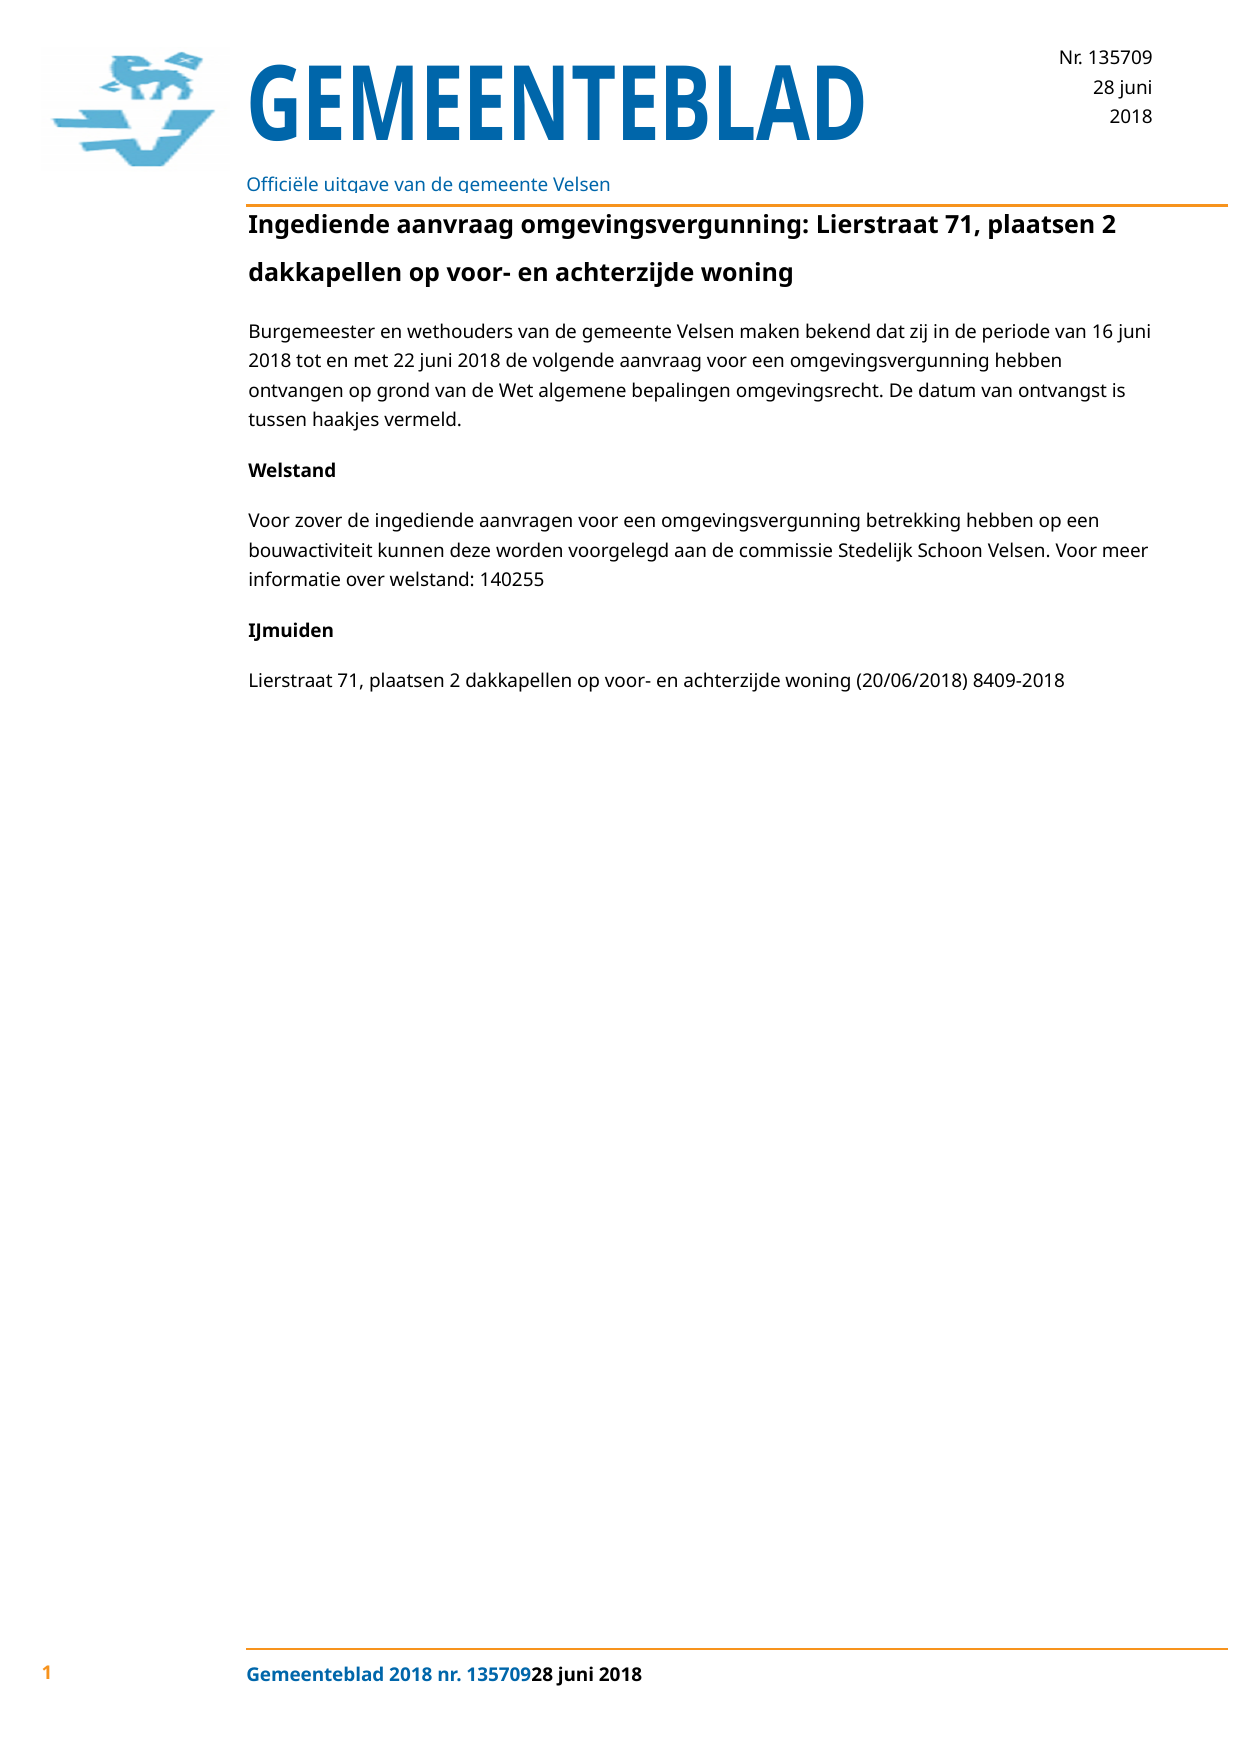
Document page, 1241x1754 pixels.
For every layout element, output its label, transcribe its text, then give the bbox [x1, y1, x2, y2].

text Burgemeester en wethouders van de gemeente Velsen maken bekend dat zij in de periode van 16 juni 2018 tot en met 22 juni 2018 de volgende aanvraag voor een omgevingsvergunning hebben ontvangen op grond van de Wet algemene bepalingen omgevingsrecht. De datum van ontvangst is tussen haakjes vermeld. [248, 318, 1152, 432]
picture [41, 47, 231, 172]
text Lierstraat 71, plaatsen 2 dakkapellen op voor- en achterzijde woning (20/06/2018) 8409-2018 [248, 667, 1152, 693]
text Voor zover de ingediende aanvragen voor een omgevingsvergunning betrekking hebben op een bouwactiviteit kunnen deze worden voorgelegd aan de commissie Stedelijk Schoon Velsen. Voor meer informatie over welstand: 140255 [248, 507, 1152, 592]
text Welstand [248, 457, 1152, 483]
text Ingediende aanvraag omgevingsvergunning: Lierstraat 71, plaatsen 2 dakkapellen op voor- en achterzijde woning [248, 207, 1152, 288]
text IJmuiden [248, 617, 1152, 643]
